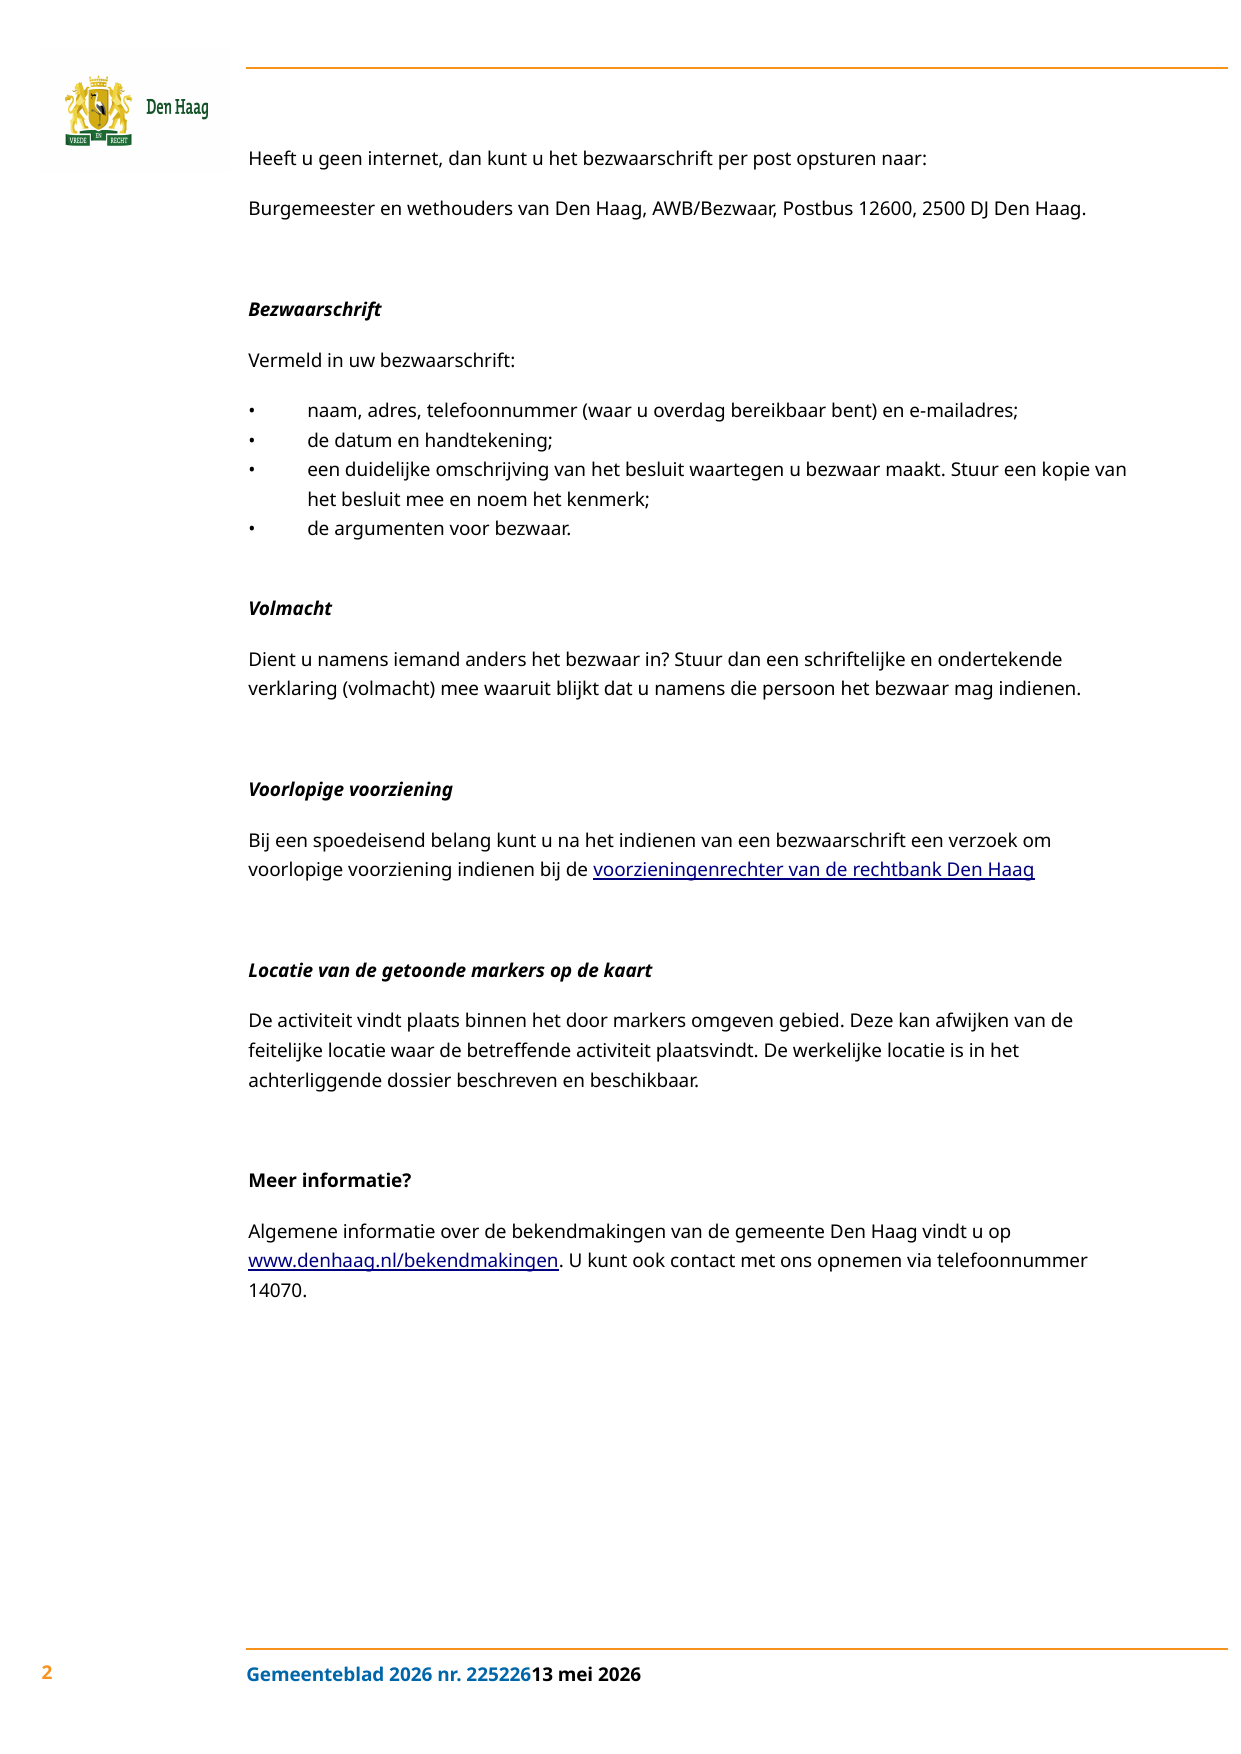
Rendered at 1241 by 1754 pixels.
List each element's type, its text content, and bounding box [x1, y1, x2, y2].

text Heeft u geen internet, dan kunt u het bezwaarschrift per post opsturen naar: [248, 145, 1152, 171]
text Burgemeester en wethouders van Den Haag, AWB/Bezwaar, Postbus 12600, 2500 DJ Den Haag. [248, 196, 1152, 221]
list de datum en handtekening; [248, 427, 1152, 453]
text Locatie van de getoonde markers op de kaart [248, 957, 1152, 983]
list naam, adres, telefoonnummer (waar u overdag bereikbaar bent) en e-mailadres; [248, 397, 1152, 423]
text Algemene informatie over de bekendmakingen van de gemeente Den Haag vindt u op www.denhaag.nl/bekendmakingen. U kunt ook contact met ons opnemen via telefoonnummer 14070. [248, 1218, 1152, 1303]
list de argumenten voor bezwaar. [248, 516, 1152, 541]
list een duidelijke omschrijving van het besluit waartegen u bezwaar maakt. Stuur een kopie van het besluit mee en noem het kenmerk; [248, 456, 1152, 512]
text Volmacht [248, 596, 1152, 621]
picture [41, 47, 231, 172]
text Bezwaarschrift [248, 296, 1152, 322]
text De activiteit vindt plaats binnen het door markers omgeven gebied. Deze kan afwijken van de feitelijke locatie waar de betreffende activiteit plaatsvindt. De werkelijke locatie is in het achterliggende dossier beschreven en beschikbaar. [248, 1008, 1152, 1093]
text Vermeld in uw bezwaarschrift: [248, 347, 1152, 373]
text Bij een spoedeisend belang kunt u na het indienen van een bezwaarschrift een verzoek om voorlopige voorziening indienen bij de voorzieningenrechter van de rechtbank Den Haag [248, 827, 1152, 882]
text Voorlopige voorziening [248, 776, 1152, 802]
text Dient u namens iemand anders het bezwaar in? Stuur dan een schriftelijke en ondertekende verklaring (volmacht) mee waaruit blijkt dat u namens die persoon het bezwaar mag indienen. [248, 646, 1152, 701]
text Meer informatie? [248, 1168, 1152, 1193]
